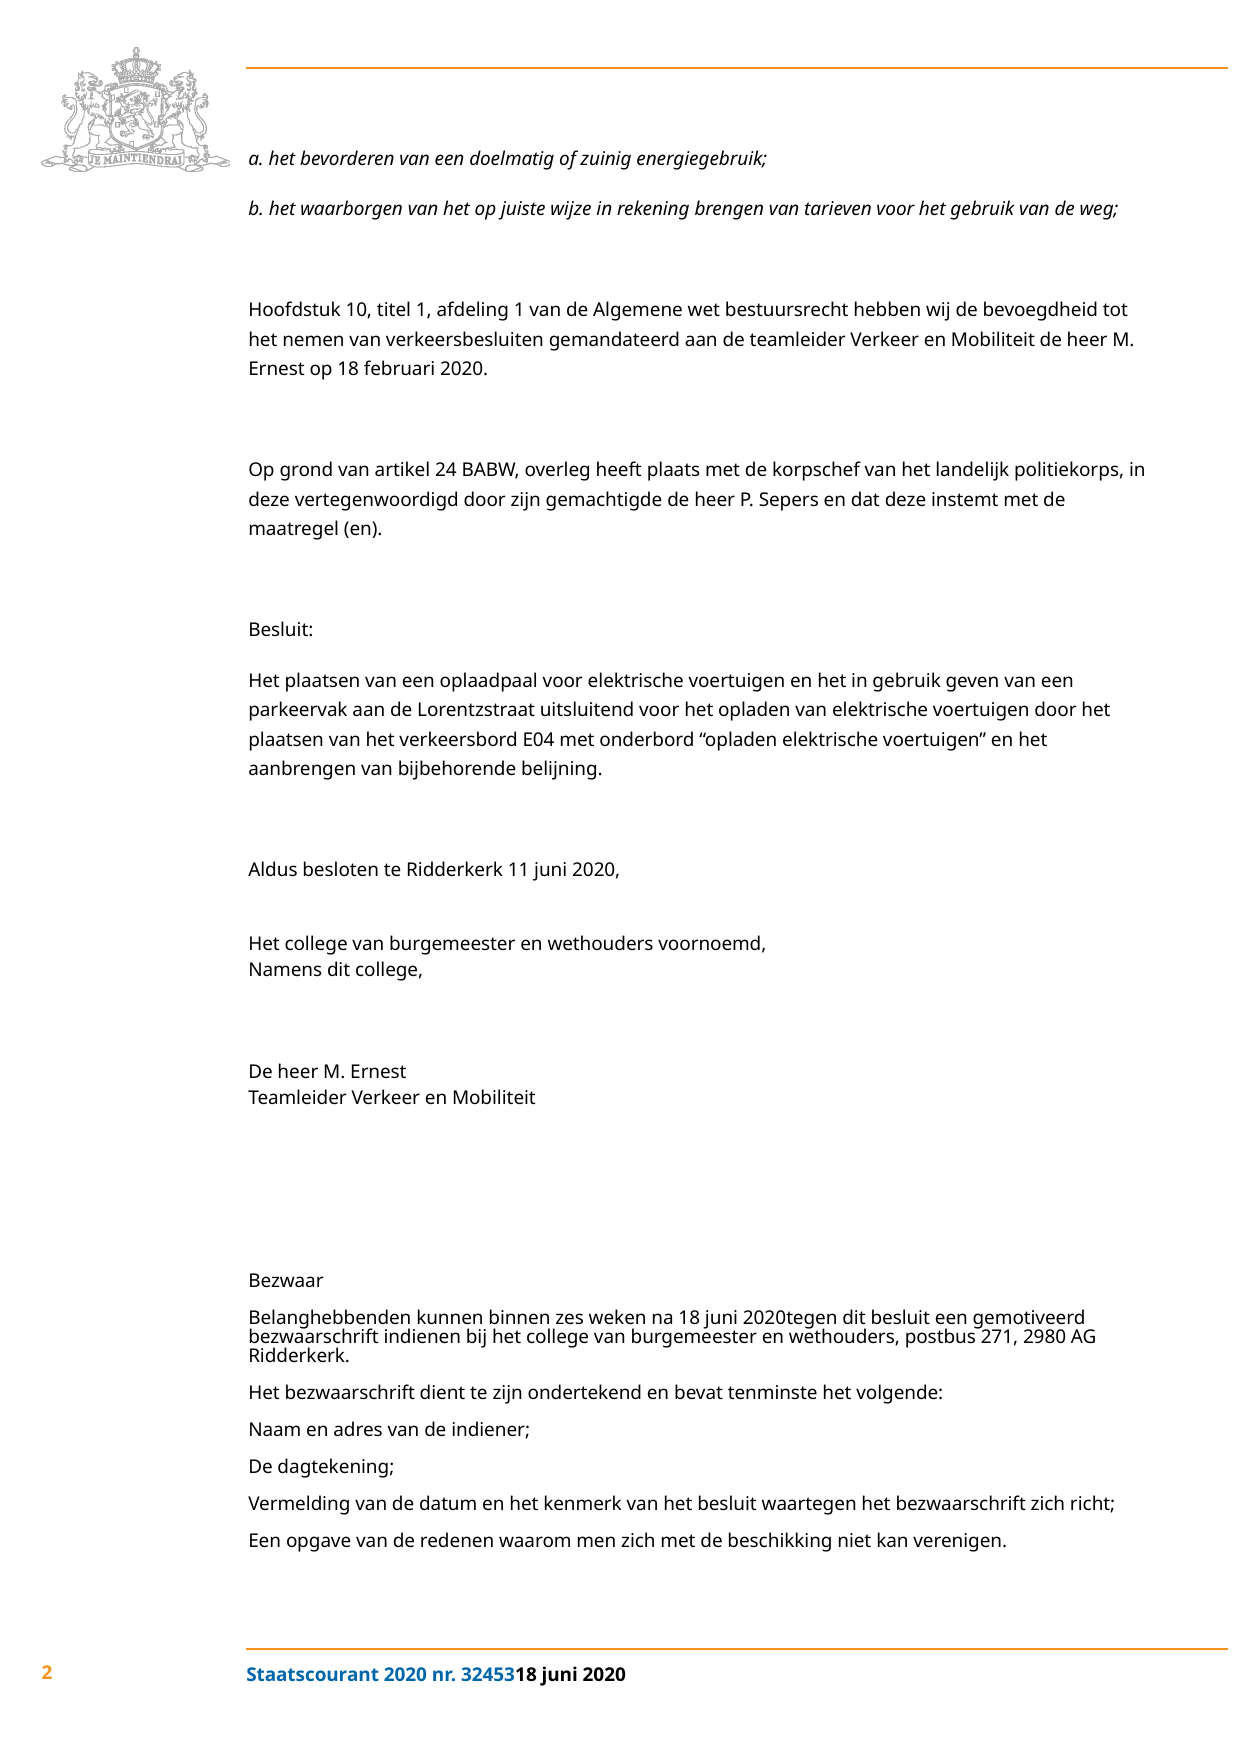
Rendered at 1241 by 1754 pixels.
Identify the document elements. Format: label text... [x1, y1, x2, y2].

text Het bezwaarschrift dient te zijn ondertekend en bevat tenminste het volgende: [248, 1384, 1152, 1403]
text Vermelding van de datum en het kenmerk van het besluit waartegen het bezwaarschrift zich richt; [248, 1495, 1152, 1514]
picture [41, 47, 231, 172]
text Een opgave van de redenen waarom men zich met de beschikking niet kan verenigen. [248, 1532, 1152, 1551]
text Bezwaar [248, 1272, 1152, 1291]
text Aldus besloten te Ridderkerk 11 juni 2020, [248, 856, 1152, 882]
text Het college van burgemeester en wethouders voornoemd, [248, 930, 1152, 956]
text Belanghebbenden kunnen binnen zes weken na 18 juni 2020tegen dit besluit een gemotiveerd bezwaarschrift indienen bij het college van burgemeester en wethouders, postbus 271, 2980 AG Ridderkerk. [248, 1309, 1152, 1366]
text Namens dit college, [248, 956, 1152, 981]
text De dagtekening; [248, 1458, 1152, 1477]
text Naam en adres van de indiener; [248, 1421, 1152, 1440]
text De heer M. Ernest [248, 1059, 1152, 1084]
text Het plaatsen van een oplaadpaal voor elektrische voertuigen en het in gebruik geven van een parkeervak aan de Lorentzstraat uitsluitend voor het opladen van elektrische voertuigen door het plaatsen van het verkeersbord E04 met onderbord “opladen elektrische voertuigen” en het aanbrengen van bijbehorende belijning. [248, 667, 1152, 781]
text Hoofdstuk 10, titel 1, afdeling 1 van de Algemene wet bestuursrecht hebben wij de bevoegdheid tot het nemen van verkeersbesluiten gemandateerd aan de teamleider Verkeer en Mobiliteit de heer M. Ernest op 18 februari 2020. [248, 296, 1152, 381]
text Teamleider Verkeer en Mobiliteit [248, 1084, 1152, 1110]
text Besluit: [248, 616, 1152, 642]
text Op grond van artikel 24 BABW, overleg heeft plaats met de korpschef van het landelijk politiekorps, in deze vertegenwoordigd door zijn gemachtigde de heer P. Sepers en dat deze instemt met de maatregel (en). [248, 456, 1152, 541]
text b. het waarborgen van het op juiste wijze in rekening brengen van tarieven voor het gebruik van de weg; [248, 196, 1152, 221]
text a. het bevorderen van een doelmatig of zuinig energiegebruik; [248, 145, 1152, 171]
